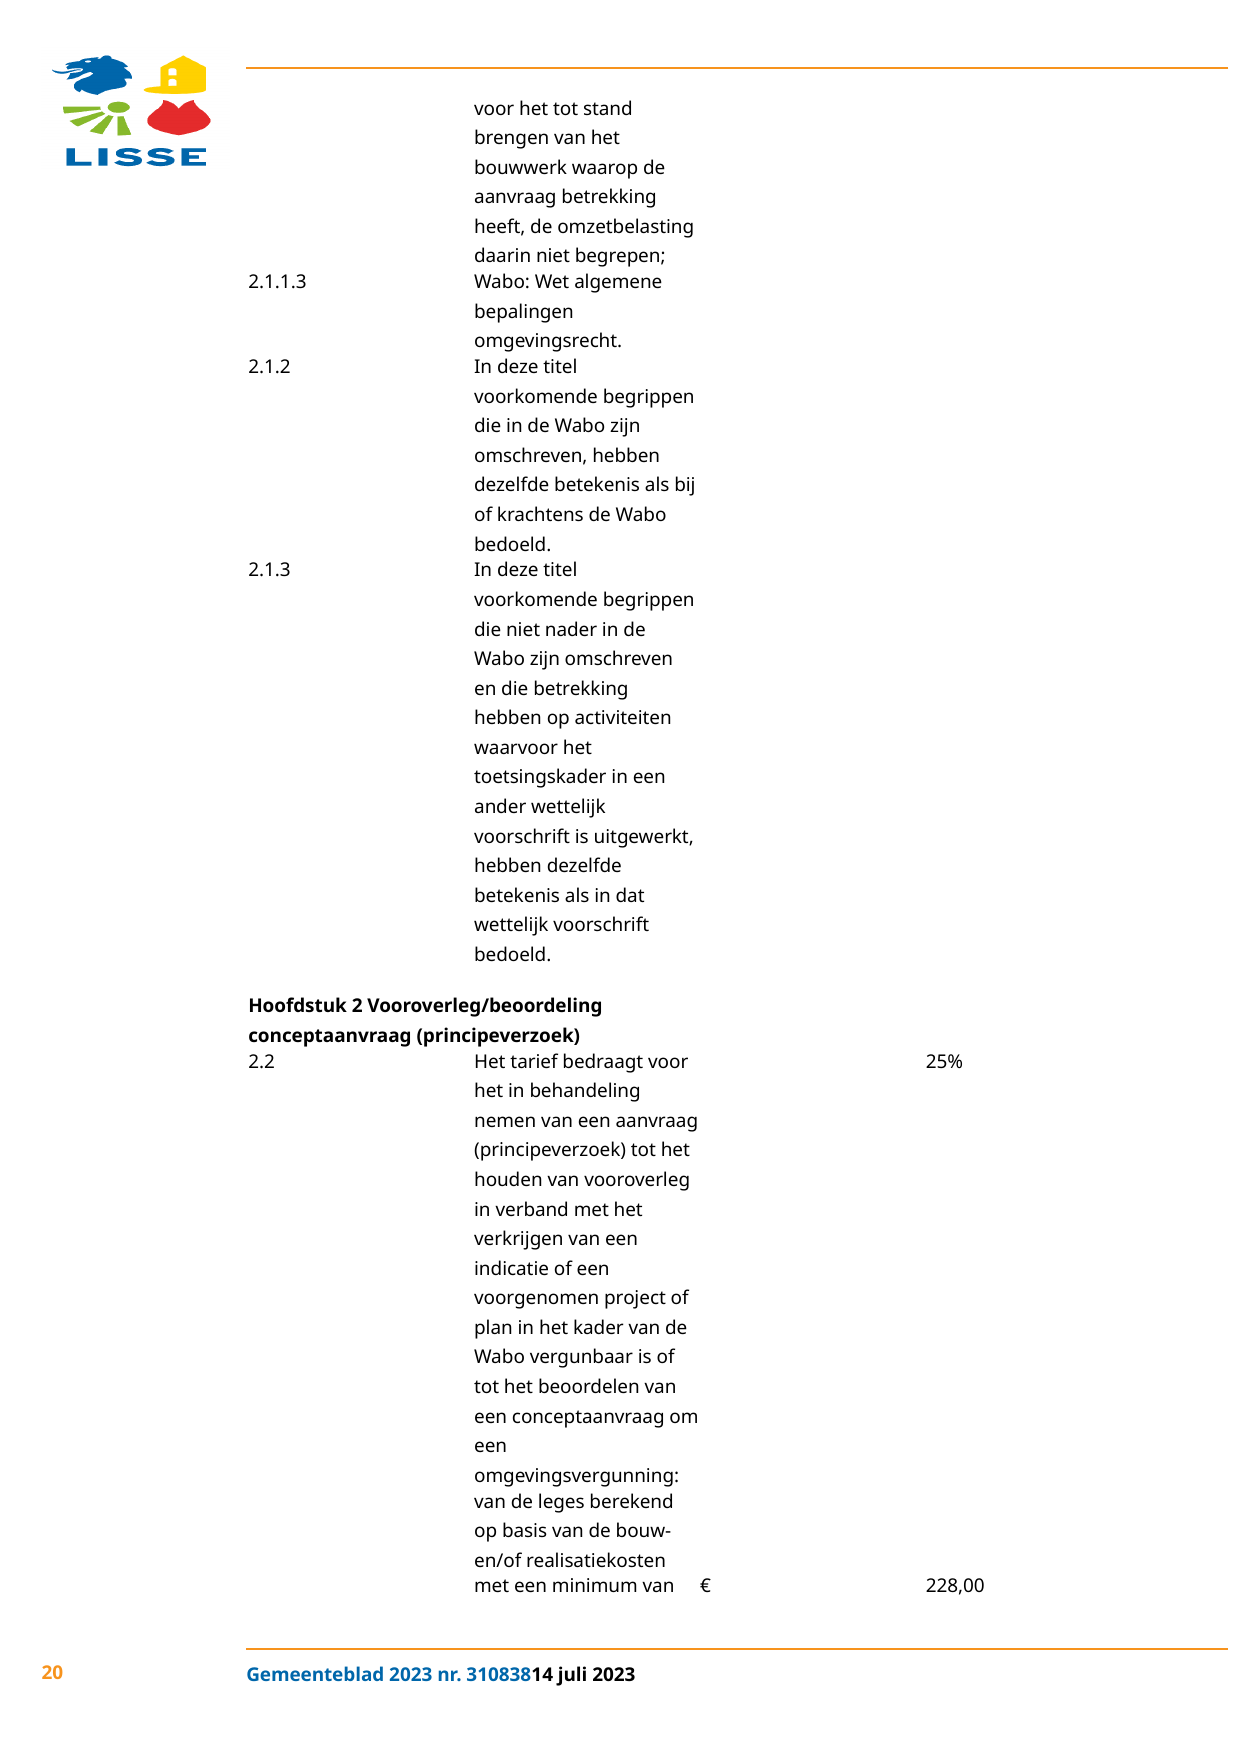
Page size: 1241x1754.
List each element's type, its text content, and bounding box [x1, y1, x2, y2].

table_cell [474, 967, 700, 993]
table_cell 2.1.2 [248, 353, 474, 557]
table_cell [700, 353, 926, 557]
table_cell Het tarief bedraagt voor het in behandeling nemen van een aanvraag (principeverzoek) tot het houden van vooroverleg in verband met het verkrijgen van een indicatie of een voorgenomen project of plan in het kader van de Wabo vergunbaar is of tot het beoordelen van een conceptaanvraag om een omgevingsvergunning: [474, 1048, 700, 1488]
picture [41, 47, 231, 172]
table_cell [926, 353, 1152, 557]
table_cell 2.1.3 [248, 557, 474, 967]
table_cell In deze titel voorkomende begrippen die in de Wabo zijn omschreven, hebben dezelfde betekenis als bij of krachtens de Wabo bedoeld. [474, 353, 700, 557]
table_cell In deze titel voorkomende begrippen die niet nader in de Wabo zijn omschreven en die betrekking hebben op activiteiten waarvoor het toetsingskader in een ander wettelijk voorschrift is uitgewerkt, hebben dezelfde betekenis als in dat wettelijk voorschrift bedoeld. [474, 557, 700, 967]
table_cell [700, 269, 926, 353]
table_cell [248, 1573, 474, 1598]
table_cell [700, 1048, 926, 1488]
table_cell [248, 967, 474, 993]
table_cell [700, 557, 926, 967]
table_cell [248, 95, 474, 268]
table_cell voor het tot stand brengen van het bouwwerk waarop de aanvraag betrekking heeft, de omzetbelasting daarin niet begrepen; [474, 95, 700, 268]
table_cell [700, 95, 926, 268]
table_cell [700, 967, 926, 993]
table_cell [926, 95, 1152, 268]
table_cell [926, 557, 1152, 967]
table_cell [700, 993, 926, 1048]
table_cell 228,00 [926, 1573, 1152, 1598]
table_cell [926, 993, 1152, 1048]
table_cell € [700, 1573, 926, 1598]
table_cell [926, 967, 1152, 993]
table_cell [926, 1488, 1152, 1573]
table_cell [926, 269, 1152, 353]
table_cell Hoofdstuk 2 Vooroverleg/beoordeling conceptaanvraag (principeverzoek) [248, 993, 700, 1048]
table_cell 25% [926, 1048, 1152, 1488]
table_cell 2.1.1.3 [248, 269, 474, 353]
table_cell [248, 1488, 474, 1573]
table_cell met een minimum van [474, 1573, 700, 1598]
table_cell Wabo: Wet algemene bepalingen omgevingsrecht. [474, 269, 700, 353]
table_cell 2.2 [248, 1048, 474, 1488]
table_cell van de leges berekend op basis van de bouw- en/of realisatiekosten [474, 1488, 700, 1573]
table_cell [700, 1488, 926, 1573]
